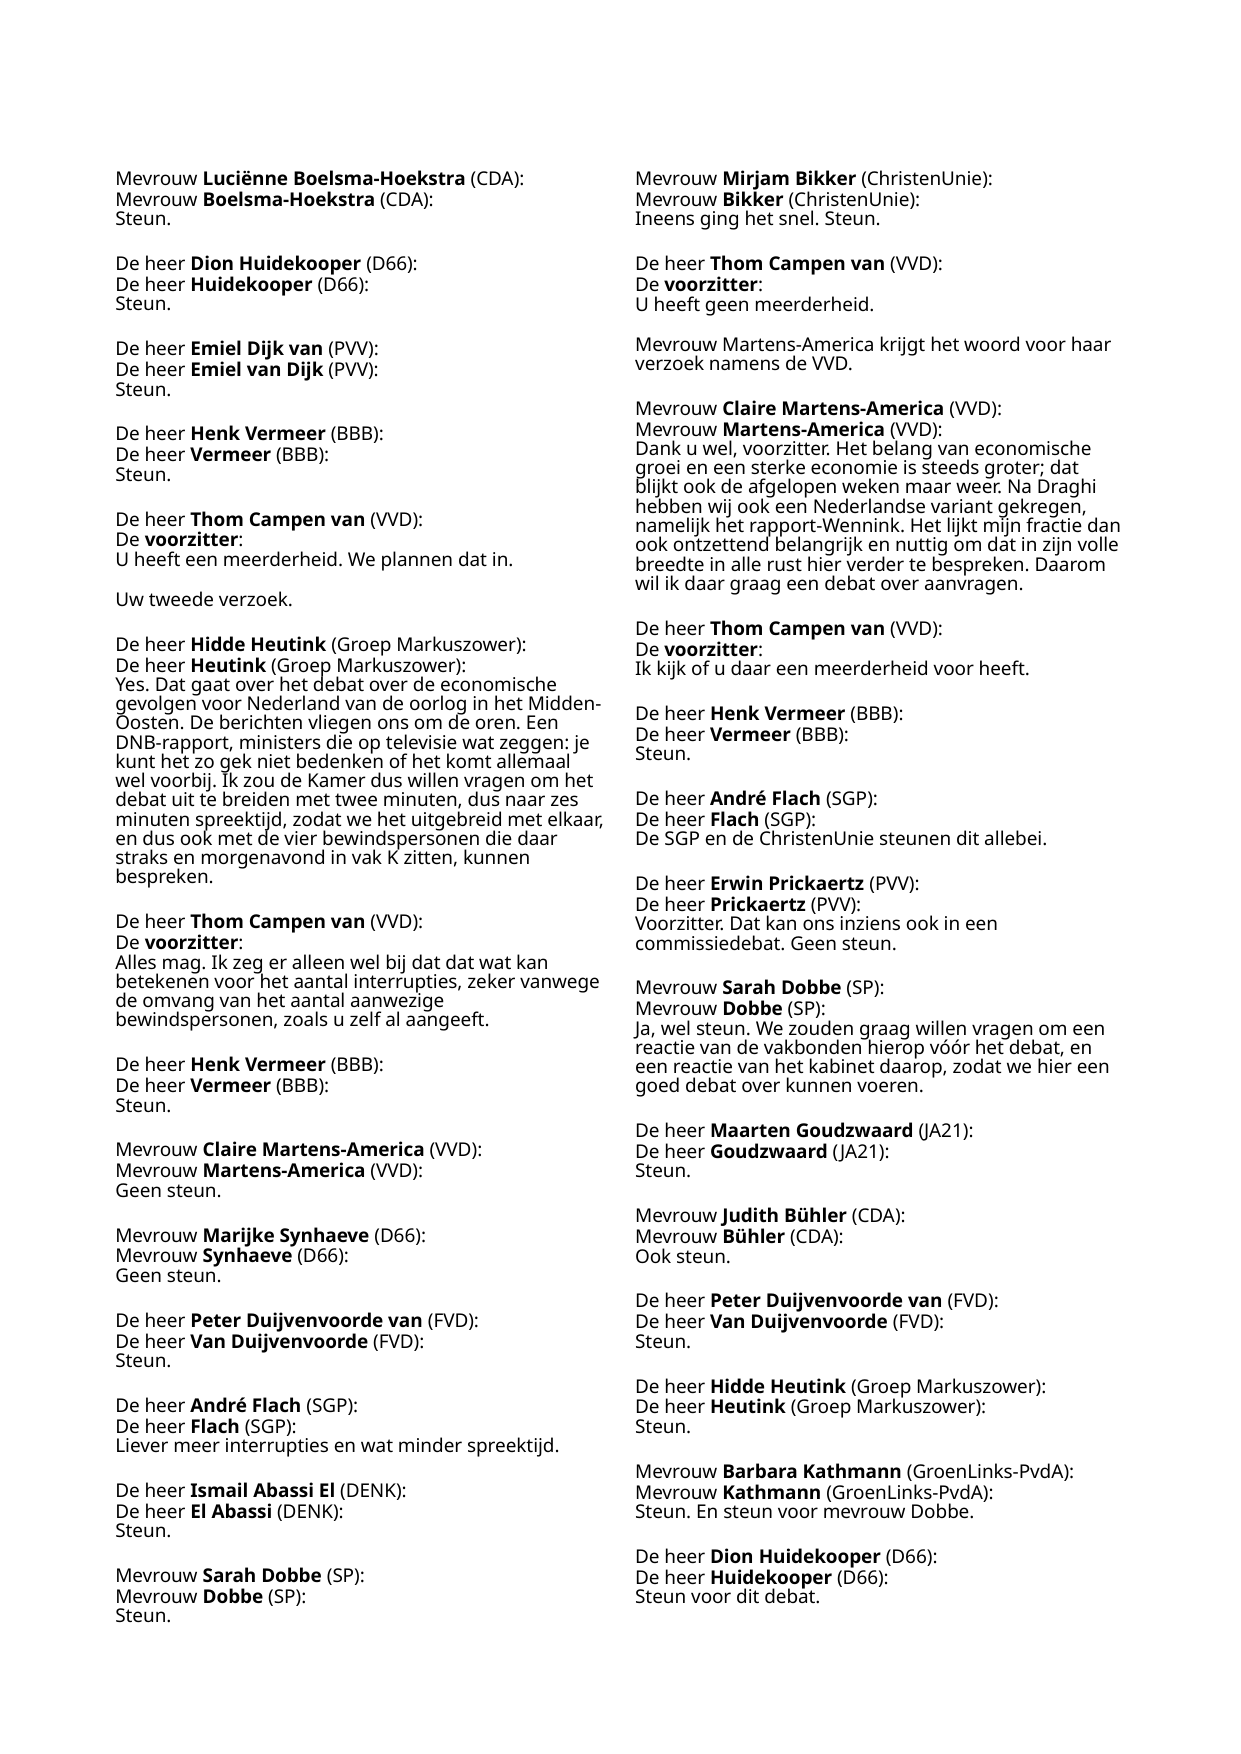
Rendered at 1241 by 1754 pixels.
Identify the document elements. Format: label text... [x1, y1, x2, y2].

text Steun. [115, 1352, 605, 1371]
text De heer Dion Huidekooper (D66): [115, 250, 605, 276]
text De heer Thom Campen van (VVD): [635, 251, 1125, 276]
text Mevrouw Martens-America (VVD): [115, 1162, 605, 1182]
text Mevrouw Bikker (ChristenUnie): [635, 191, 1125, 210]
text Steun. [635, 1418, 1125, 1437]
text De heer Henk Vermeer (BBB): [115, 421, 605, 446]
text De heer Flach (SGP): [635, 811, 1125, 830]
text Voorzitter. Dat kan ons inziens ook in een commissiedebat. Geen steun. [635, 915, 1125, 954]
text Steun. [115, 210, 605, 229]
text De heer Erwin Prickaertz (PVV): [635, 870, 1125, 896]
text Mevrouw Claire Martens-America (VVD): [635, 395, 1125, 421]
text De voorzitter: [115, 934, 605, 954]
text Ik kijk of u daar een meerderheid voor heeft. [635, 660, 1125, 679]
text Alles mag. Ik zeg er alleen wel bij dat dat wat kan betekenen voor het aantal interrupties, zeker vanwege de omvang van het aantal aanwezige bewindspersonen, zoals u zelf al aangeeft. [115, 954, 605, 1031]
text Steun. [115, 466, 605, 485]
text Steun. [115, 381, 605, 400]
text Mevrouw Kathmann (GroenLinks-PvdA): [635, 1484, 1125, 1503]
text De heer Henk Vermeer (BBB): [635, 700, 1125, 726]
text De heer Peter Duijvenvoorde van (FVD): [635, 1288, 1125, 1313]
text De heer Hidde Heutink (Groep Markuszower): [635, 1373, 1125, 1398]
text De heer André Flach (SGP): [635, 785, 1125, 811]
text Steun. [115, 1522, 605, 1541]
text De heer Huidekooper (D66): [635, 1569, 1125, 1588]
text Steun. [635, 1333, 1125, 1352]
text Mevrouw Barbara Kathmann (GroenLinks-PvdA): [635, 1458, 1125, 1484]
text De heer Ismail Abassi El (DENK): [115, 1477, 605, 1503]
text De SGP en de ChristenUnie steunen dit allebei. [635, 830, 1125, 849]
text Mevrouw Martens-America krijgt het woord voor haar verzoek namens de VVD. [635, 336, 1125, 374]
text De heer Dion Huidekooper (D66): [635, 1543, 1125, 1569]
text Mevrouw Synhaeve (D66): [115, 1247, 605, 1267]
text De heer Henk Vermeer (BBB): [115, 1052, 605, 1077]
text Mevrouw Dobbe (SP): [115, 1588, 605, 1607]
text Steun. [115, 1097, 605, 1116]
text Ineens ging het snel. Steun. [635, 210, 1125, 230]
text Mevrouw Sarah Dobbe (SP): [115, 1562, 605, 1588]
text Mevrouw Judith Bühler (CDA): [635, 1203, 1125, 1228]
text Mevrouw Bühler (CDA): [635, 1228, 1125, 1248]
text Geen steun. [115, 1182, 605, 1201]
text De heer Prickaertz (PVV): [635, 896, 1125, 915]
text De heer Van Duijvenvoorde (FVD): [115, 1333, 605, 1352]
text De heer Thom Campen van (VVD): [635, 615, 1125, 641]
text De heer André Flach (SGP): [115, 1392, 605, 1418]
text De heer Heutink (Groep Markuszower): [115, 657, 605, 676]
text Yes. Dat gaat over het debat over de economische gevolgen voor Nederland van de oorlog in het Midden-Oosten. De berichten vliegen ons om de oren. Een DNB-rapport, ministers die op televisie wat zeggen: je kunt het zo gek niet bedenken of het komt allemaal wel voorbij. Ik zou de Kamer dus willen vragen om het debat uit te breiden met twee minuten, dus naar zes minuten spreektijd, zodat we het uitgebreid met elkaar, en dus ook met de vier bewindspersonen die daar straks en morgenavond in vak K zitten, kunnen bespreken. [115, 676, 605, 888]
text Mevrouw Sarah Dobbe (SP): [635, 974, 1125, 1000]
text De heer Emiel Dijk van (PVV): [115, 336, 605, 361]
text De heer Thom Campen van (VVD): [115, 506, 605, 531]
text De heer Thom Campen van (VVD): [115, 909, 605, 934]
text U heeft een meerderheid. We plannen dat in. [115, 551, 605, 570]
text Ja, wel steun. We zouden graag willen vragen om een reactie van de vakbonden hierop vóór het debat, en een reactie van het kabinet daarop, zodat we hier een goed debat over kunnen voeren. [635, 1019, 1125, 1097]
text Mevrouw Luciënne Boelsma-Hoekstra (CDA): [115, 165, 605, 191]
text De heer Flach (SGP): [115, 1418, 605, 1437]
text Mevrouw Marijke Synhaeve (D66): [115, 1222, 605, 1247]
text Steun. [115, 1607, 605, 1626]
text De voorzitter: [635, 276, 1125, 296]
text De heer Heutink (Groep Markuszower): [635, 1398, 1125, 1418]
text De heer Huidekooper (D66): [115, 276, 605, 295]
text Steun. [635, 1162, 1125, 1182]
text De voorzitter: [115, 531, 605, 551]
text De voorzitter: [635, 641, 1125, 660]
text Steun. En steun voor mevrouw Dobbe. [635, 1503, 1125, 1522]
text Uw tweede verzoek. [115, 591, 605, 610]
text Steun voor dit debat. [635, 1588, 1125, 1607]
text De heer Goudzwaard (JA21): [635, 1143, 1125, 1162]
text De heer Maarten Goudzwaard (JA21): [635, 1117, 1125, 1143]
text Steun. [115, 295, 605, 315]
text Steun. [635, 745, 1125, 764]
text De heer Vermeer (BBB): [115, 446, 605, 466]
text De heer Van Duijvenvoorde (FVD): [635, 1313, 1125, 1333]
text De heer El Abassi (DENK): [115, 1503, 605, 1522]
text Mevrouw Claire Martens-America (VVD): [115, 1137, 605, 1162]
text Mevrouw Mirjam Bikker (ChristenUnie): [635, 165, 1125, 191]
text U heeft geen meerderheid. [635, 296, 1125, 315]
text Ook steun. [635, 1248, 1125, 1267]
text De heer Emiel van Dijk (PVV): [115, 361, 605, 381]
text Geen steun. [115, 1267, 605, 1286]
text De heer Vermeer (BBB): [115, 1077, 605, 1097]
text Mevrouw Dobbe (SP): [635, 1000, 1125, 1019]
text De heer Vermeer (BBB): [635, 726, 1125, 745]
text Liever meer interrupties en wat minder spreektijd. [115, 1437, 605, 1456]
text Mevrouw Boelsma-Hoekstra (CDA): [115, 191, 605, 210]
text Mevrouw Martens-America (VVD): [635, 421, 1125, 440]
text De heer Hidde Heutink (Groep Markuszower): [115, 631, 605, 657]
text Dank u wel, voorzitter. Het belang van economische groei en een sterke economie is steeds groter; dat blijkt ook de afgelopen weken maar weer. Na Draghi hebben wij ook een Nederlandse variant gekregen, namelijk het rapport-Wennink. Het lijkt mijn fractie dan ook ontzettend belangrijk en nuttig om dat in zijn volle breedte in alle rust hier verder te bespreken. Daarom wil ik daar graag een debat over aanvragen. [635, 440, 1125, 594]
text De heer Peter Duijvenvoorde van (FVD): [115, 1307, 605, 1333]
